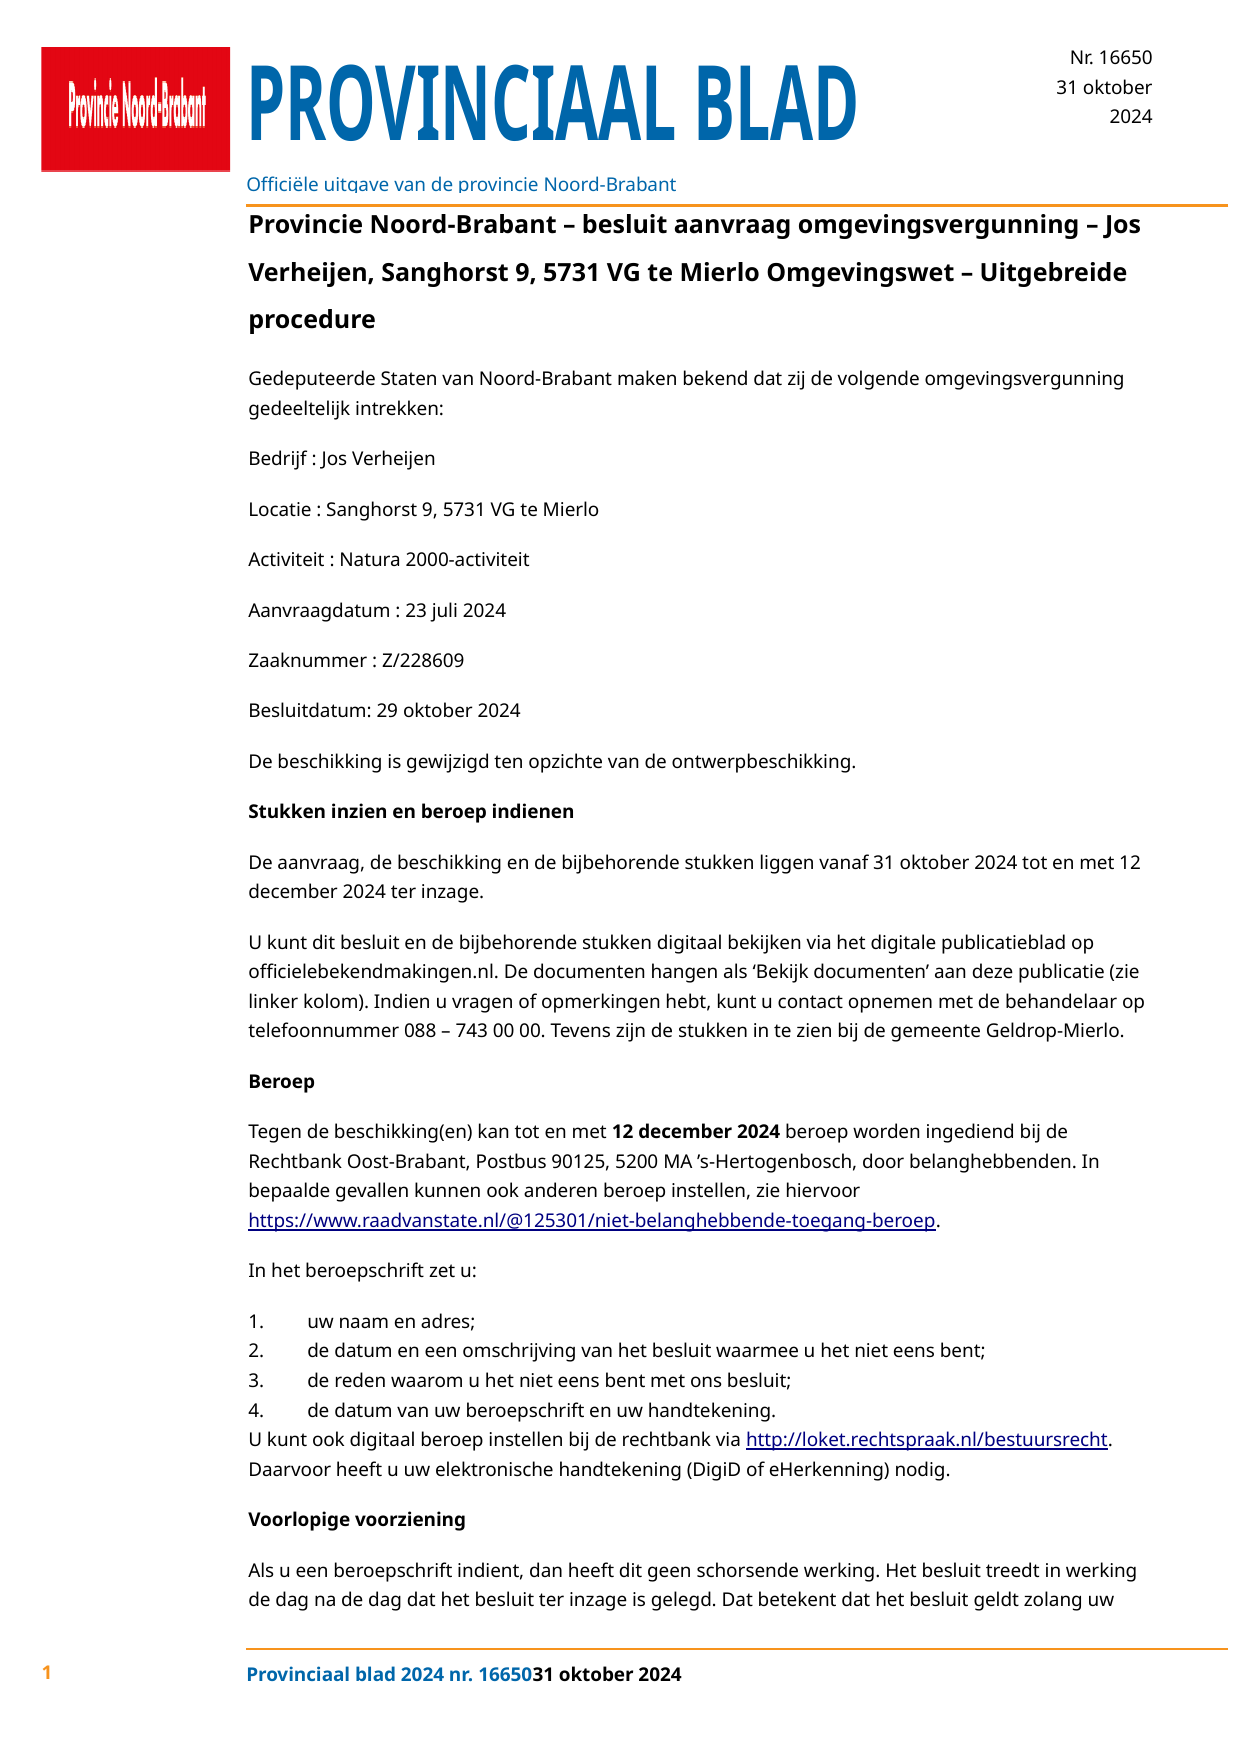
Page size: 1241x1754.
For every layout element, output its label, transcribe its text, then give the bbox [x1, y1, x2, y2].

list de reden waarom u het niet eens bent met ons besluit; [248, 1367, 1152, 1393]
text In het beroepschrift zet u: [248, 1258, 1152, 1283]
text De aanvraag, de beschikking en de bijbehorende stukken liggen vanaf 31 oktober 2024 tot en met 12 december 2024 ter inzage. [248, 849, 1152, 904]
picture [41, 47, 231, 172]
text U kunt ook digitaal beroep instellen bij de rechtbank via http://loket.rechtspraak.nl/bestuursrecht. Daarvoor heeft u uw elektronische handtekening (DigiD of eHerkenning) nodig. [248, 1426, 1152, 1482]
text Activiteit : Natura 2000-activiteit [248, 546, 1152, 572]
text Gedeputeerde Staten van Noord-Brabant maken bekend dat zij de volgende omgevingsvergunning gedeeltelijk intrekken: [248, 366, 1152, 421]
text De beschikking is gewijzigd ten opzichte van de ontwerpbeschikking. [248, 748, 1152, 774]
text Voorlopige voorziening [248, 1506, 1152, 1532]
text Besluitdatum: 29 oktober 2024 [248, 698, 1152, 723]
list de datum en een omschrijving van het besluit waarmee u het niet eens bent; [248, 1338, 1152, 1363]
text Aanvraagdatum : 23 juli 2024 [248, 597, 1152, 622]
text Provincie Noord-Brabant – besluit aanvraag omgevingsvergunning – Jos Verheijen, Sanghorst 9, 5731 VG te Mierlo Omgevingswet – Uitgebreide procedure [248, 207, 1152, 336]
text Bedrijf : Jos Verheijen [248, 446, 1152, 471]
text Zaaknummer : Z/228609 [248, 647, 1152, 673]
text Tegen de beschikking(en) kan tot en met 12 december 2024 beroep worden ingediend bij de Rechtbank Oost-Brabant, Postbus 90125, 5200 MA ’s-Hertogenbosch, door belanghebbenden. In bepaalde gevallen kunnen ook anderen beroep instellen, zie hiervoor https://www.raadvanstate.nl/@125301/niet-belanghebbende-toegang-beroep. [248, 1118, 1152, 1233]
text Locatie : Sanghorst 9, 5731 VG te Mierlo [248, 496, 1152, 522]
text Stukken inzien en beroep indienen [248, 798, 1152, 824]
text Als u een beroepschrift indient, dan heeft dit geen schorsende werking. Het besluit treedt in werking de dag na de dag dat het besluit ter inzage is gelegd. Dat betekent dat het besluit geldt zolang uw [248, 1557, 1152, 1612]
list uw naam en adres; [248, 1308, 1152, 1334]
text U kunt dit besluit en de bijbehorende stukken digitaal bekijken via het digitale publicatieblad op officielebekendmakingen.nl. De documenten hangen als ‘Bekijk documenten’ aan deze publicatie (zie linker kolom). Indien u vragen of opmerkingen hebt, kunt u contact opnemen met de behandelaar op telefoonnummer 088 – 743 00 00. Tevens zijn de stukken in te zien bij de gemeente Geldrop-Mierlo. [248, 929, 1152, 1043]
list de datum van uw beroepschrift en uw handtekening. [248, 1397, 1152, 1422]
text Beroep [248, 1068, 1152, 1094]
